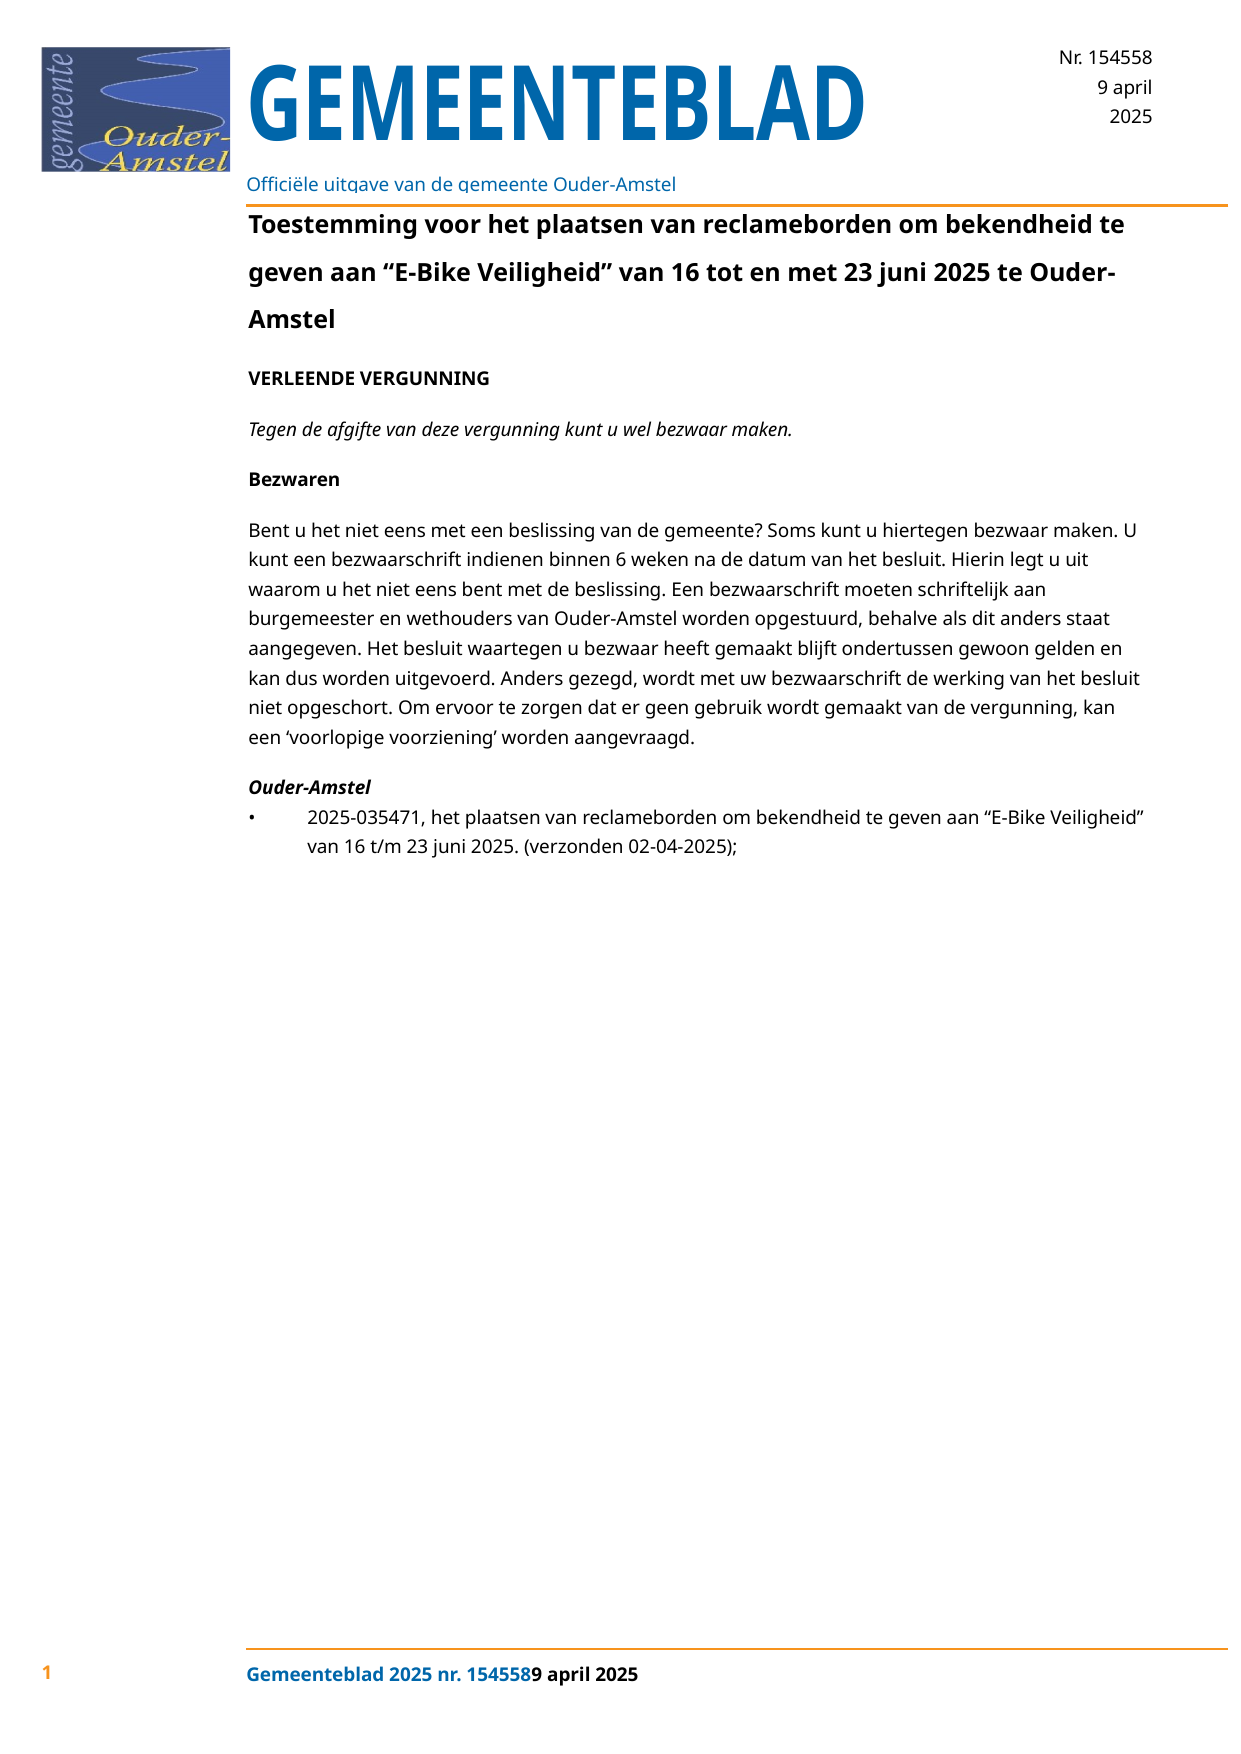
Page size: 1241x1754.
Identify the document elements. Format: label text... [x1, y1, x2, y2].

text Bezwaren [248, 466, 1152, 492]
picture [41, 47, 231, 172]
text Bent u het niet eens met een beslissing van de gemeente? Soms kunt u hiertegen bezwaar maken. U kunt een bezwaarschrift indienen binnen 6 weken na de datum van het besluit. Hierin legt u uit waarom u het niet eens bent met de beslissing. Een bezwaarschrift moeten schriftelijk aan burgemeester en wethouders van Ouder-Amstel worden opgestuurd, behalve als dit anders staat aangegeven. Het besluit waartegen u bezwaar heeft gemaakt blijft ondertussen gewoon gelden en kan dus worden uitgevoerd. Anders gezegd, wordt met uw bezwaarschrift de werking van het besluit niet opgeschort. Om ervoor te zorgen dat er geen gebruik wordt gemaakt van de vergunning, kan een ‘voorlopige voorziening’ worden aangevraagd. [248, 517, 1152, 749]
text Tegen de afgifte van deze vergunning kunt u wel bezwaar maken. [248, 416, 1152, 442]
list 2025-035471, het plaatsen van reclameborden om bekendheid te geven aan “E-Bike Veiligheid” van 16 t/m 23 juni 2025. (verzonden 02-04-2025); [248, 804, 1152, 859]
text Toestemming voor het plaatsen van reclameborden om bekendheid te geven aan “E-Bike Veiligheid” van 16 tot en met 23 juni 2025 te Ouder-Amstel [248, 207, 1152, 336]
text VERLEENDE VERGUNNING [248, 366, 1152, 391]
text Ouder-Amstel [248, 774, 1152, 800]
